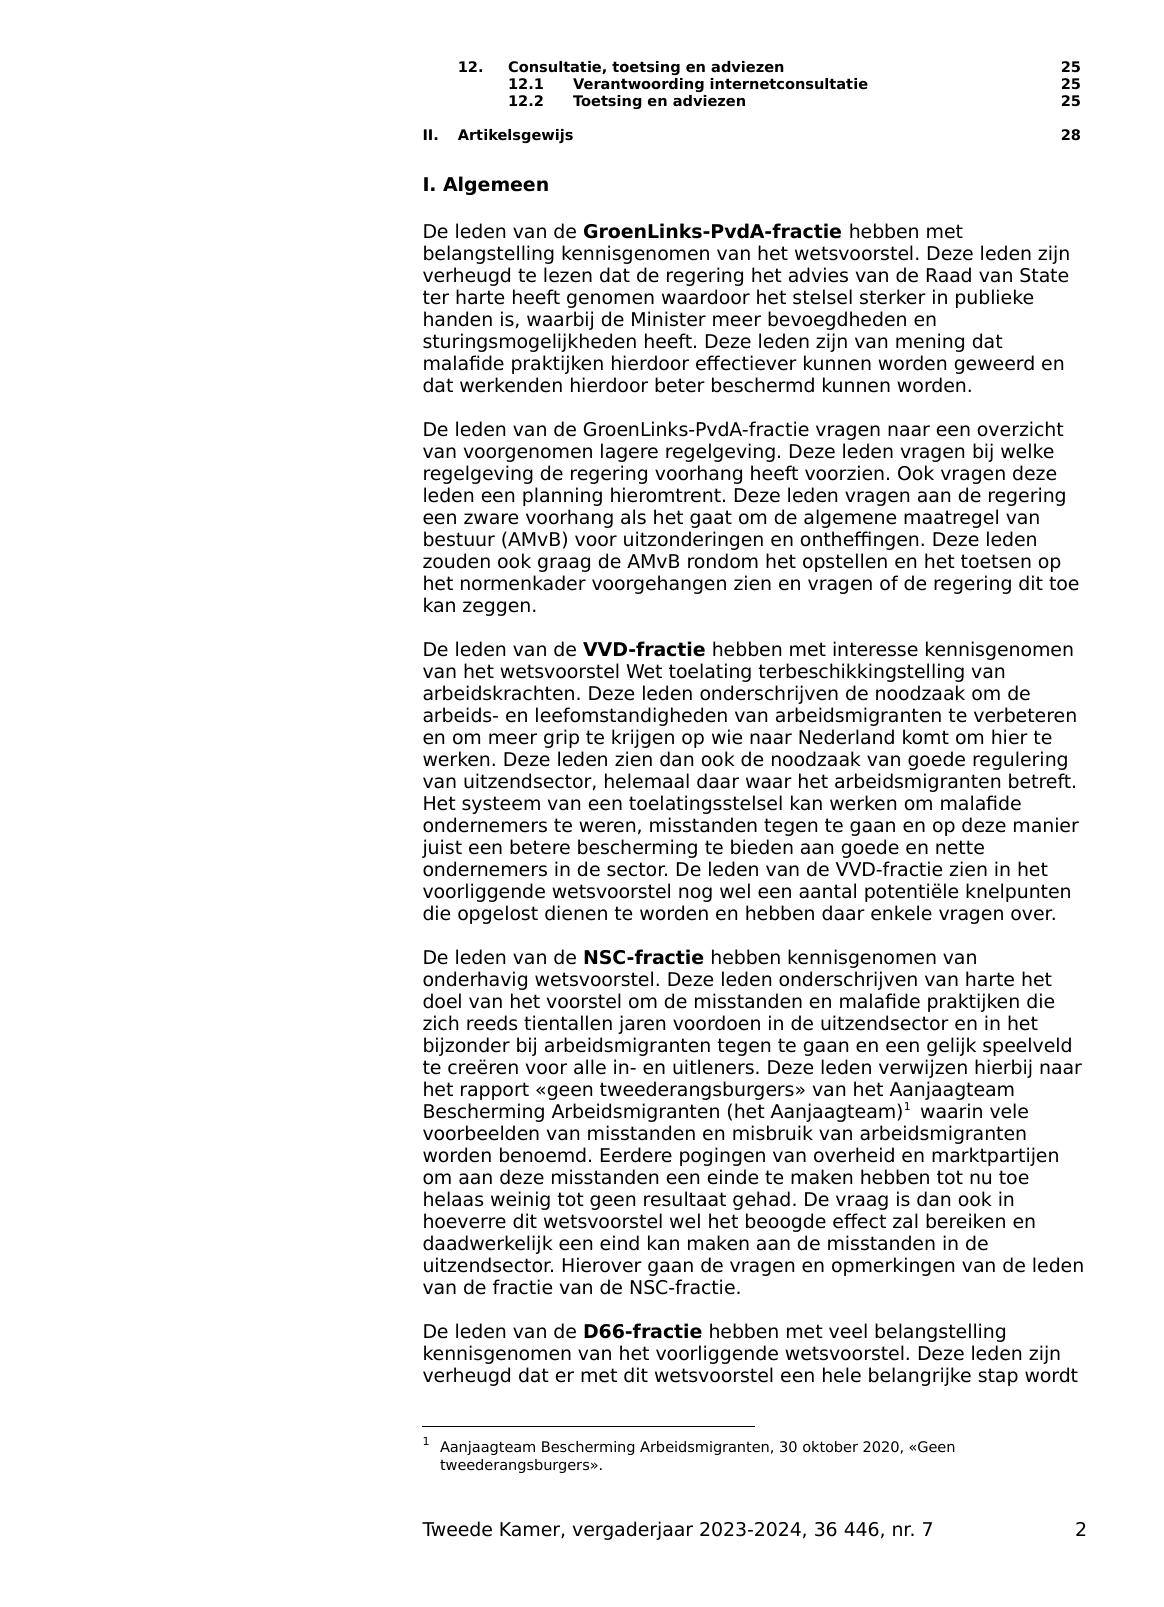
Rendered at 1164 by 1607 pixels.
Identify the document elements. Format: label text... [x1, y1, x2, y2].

table_cell [422, 110, 452, 127]
text De leden van de GroenLinks-PvdA-fractie vragen naar een overzicht van voorgenomen lagere regelgeving. Deze leden vragen bij welke regelgeving de regering voorhang heeft voorzien. Ook vragen deze leden een planning hieromtrent. Deze leden vragen aan de regering een zware voorhang als het gaat om de algemene maatregel van bestuur (AMvB) voor uitzonderingen en ontheffingen. Deze leden zouden ook graag de AMvB rondom het opstellen en het toetsen op het normenkader voorgehangen zien en vragen of de regering dit toe kan zeggen. [422, 419, 1087, 617]
table_cell [567, 110, 1027, 127]
subtitle I. Algemeen [422, 174, 1087, 196]
table_cell 25 [1028, 93, 1087, 110]
table_cell 25 [1028, 76, 1087, 93]
table_cell [422, 59, 452, 76]
table_cell 12.2 [502, 93, 567, 110]
text De leden van de GroenLinks-PvdA-fractie hebben met belangstelling kennisgenomen van het wetsvoorstel. Deze leden zijn verheugd te lezen dat de regering het advies van de Raad van State ter harte heeft genomen waardoor het stelsel sterker in publieke handen is, waarbij de Minister meer bevoegdheden en sturingsmogelijkheden heeft. Deze leden zijn van mening dat malafide praktijken hierdoor effectiever kunnen worden geweerd en dat werkenden hierdoor beter beschermd kunnen worden. [422, 221, 1087, 397]
text De leden van de D66-fractie hebben met veel belangstelling kennisgenomen van het voorliggende wetsvoorstel. Deze leden zijn verheugd dat er met dit wetsvoorstel een hele belangrijke stap wordt [422, 1321, 1087, 1387]
table_cell Consultatie, toetsing en adviezen [502, 59, 1027, 76]
table_cell 28 [1028, 127, 1087, 144]
table_cell Toetsing en adviezen [567, 93, 1027, 110]
table_cell [502, 110, 567, 127]
table_cell [422, 93, 452, 110]
table_cell [452, 93, 502, 110]
table_cell [452, 110, 502, 127]
table_cell [1028, 110, 1087, 127]
table_cell II. [422, 127, 452, 144]
table_cell [422, 76, 452, 93]
table_cell 12. [452, 59, 502, 76]
text Aanjaagteam Bescherming Arbeidsmigranten, 30 oktober 2020, «Geen tweederangsburgers». [422, 1435, 1087, 1474]
text De leden van de VVD-fractie hebben met interesse kennisgenomen van het wetsvoorstel Wet toelating terbeschikkingstelling van arbeidskrachten. Deze leden onderschrijven de noodzaak om de arbeids- en leefomstandigheden van arbeidsmigranten te verbeteren en om meer grip te krijgen op wie naar Nederland komt om hier te werken. Deze leden zien dan ook de noodzaak van goede regulering van uitzendsector, helemaal daar waar het arbeidsmigranten betreft. Het systeem van een toelatingsstelsel kan werken om malafide ondernemers te weren, misstanden tegen te gaan en op deze manier juist een betere bescherming te bieden aan goede en nette ondernemers in de sector. De leden van de VVD-fractie zien in het voorliggende wetsvoorstel nog wel een aantal potentiële knelpunten die opgelost dienen te worden en hebben daar enkele vragen over. [422, 639, 1087, 925]
table_cell 12.1 [502, 76, 567, 93]
table_cell Verantwoording internetconsultatie [567, 76, 1027, 93]
table_cell 25 [1028, 59, 1087, 76]
table_cell Artikelsgewijs [452, 127, 1027, 144]
text De leden van de NSC-fractie hebben kennisgenomen van onderhavig wetsvoorstel. Deze leden onderschrijven van harte het doel van het voorstel om de misstanden en malafide praktijken die zich reeds tientallen jaren voordoen in de uitzendsector en in het bijzonder bij arbeidsmigranten tegen te gaan en een gelijk speelveld te creëren voor alle in- en uitleners. Deze leden verwijzen hierbij naar het rapport «geen tweederangsburgers» van het Aanjaagteam Bescherming Arbeidsmigranten (het Aanjaagteam) waarin vele voorbeelden van misstanden en misbruik van arbeidsmigranten worden benoemd. Eerdere pogingen van overheid en marktpartijen om aan deze misstanden een einde te maken hebben tot nu toe helaas weinig tot geen resultaat gehad. De vraag is dan ook in hoeverre dit wetsvoorstel wel het beoogde effect zal bereiken en daadwerkelijk een eind kan maken aan de misstanden in de uitzendsector. Hierover gaan de vragen en opmerkingen van de leden van de fractie van de NSC-fractie. [422, 947, 1087, 1298]
table_cell [452, 76, 502, 93]
